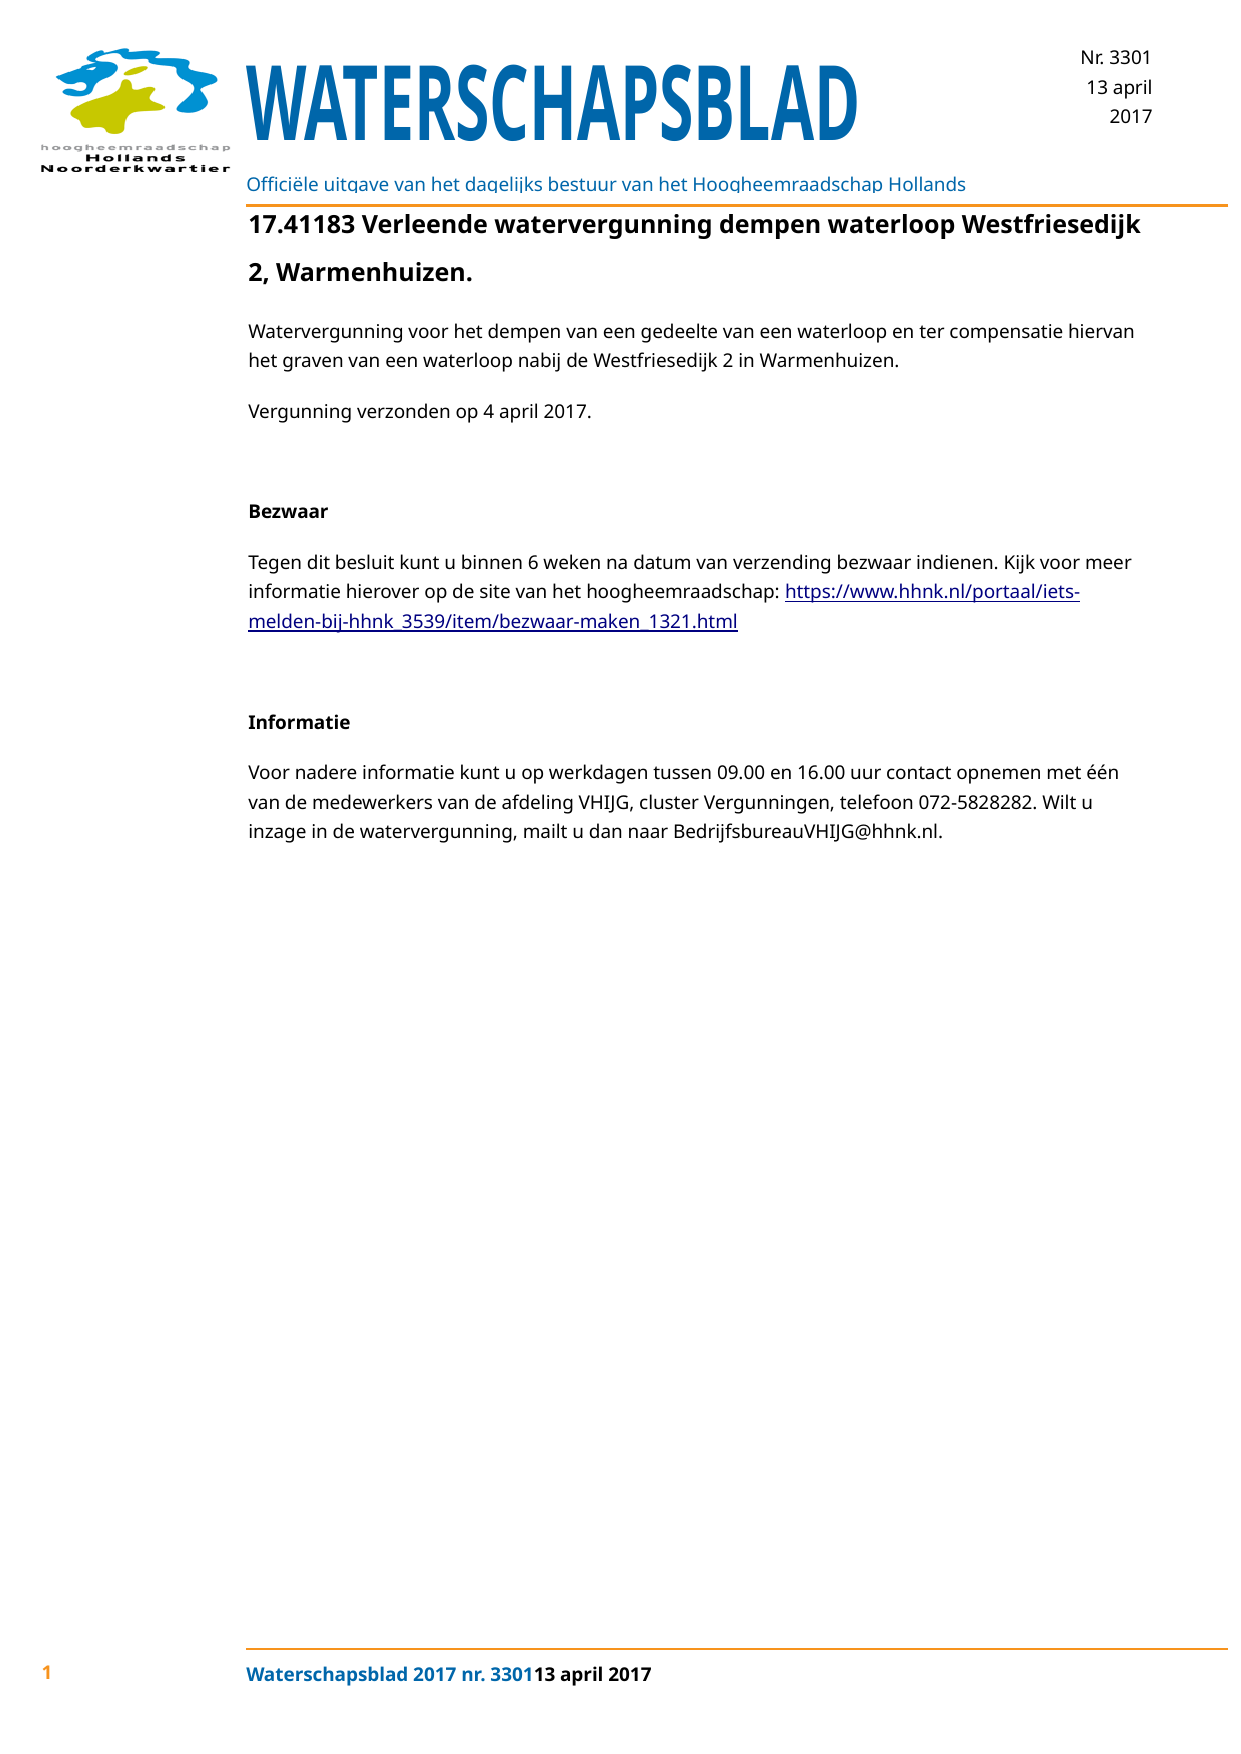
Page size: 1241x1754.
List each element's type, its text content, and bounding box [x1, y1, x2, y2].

text Vergunning verzonden op 4 april 2017. [248, 398, 1152, 424]
text 17.41183 Verleende watervergunning dempen waterloop Westfriesedijk 2, Warmenhuizen. [248, 207, 1152, 288]
picture [41, 47, 231, 172]
text Watervergunning voor het dempen van een gedeelte van een waterloop en ter compensatie hiervan het graven van een waterloop nabij de Westfriesedijk 2 in Warmenhuizen. [248, 318, 1152, 373]
text Voor nadere informatie kunt u op werkdagen tussen 09.00 en 16.00 uur contact opnemen met één van de medewerkers van de afdeling VHIJG, cluster Vergunningen, telefoon 072-5828282. Wilt u inzage in de watervergunning, mailt u dan naar BedrijfsbureauVHIJG@hhnk.nl. [248, 759, 1152, 844]
text Informatie [248, 709, 1152, 735]
text Bezwaar [248, 499, 1152, 524]
text Tegen dit besluit kunt u binnen 6 weken na datum van verzending bezwaar indienen. Kijk voor meer informatie hierover op de site van het hoogheemraadschap: https://www.hhnk.nl/portaal/iets-melden-bij-hhnk_3539/item/bezwaar-maken_1321.html [248, 549, 1152, 634]
